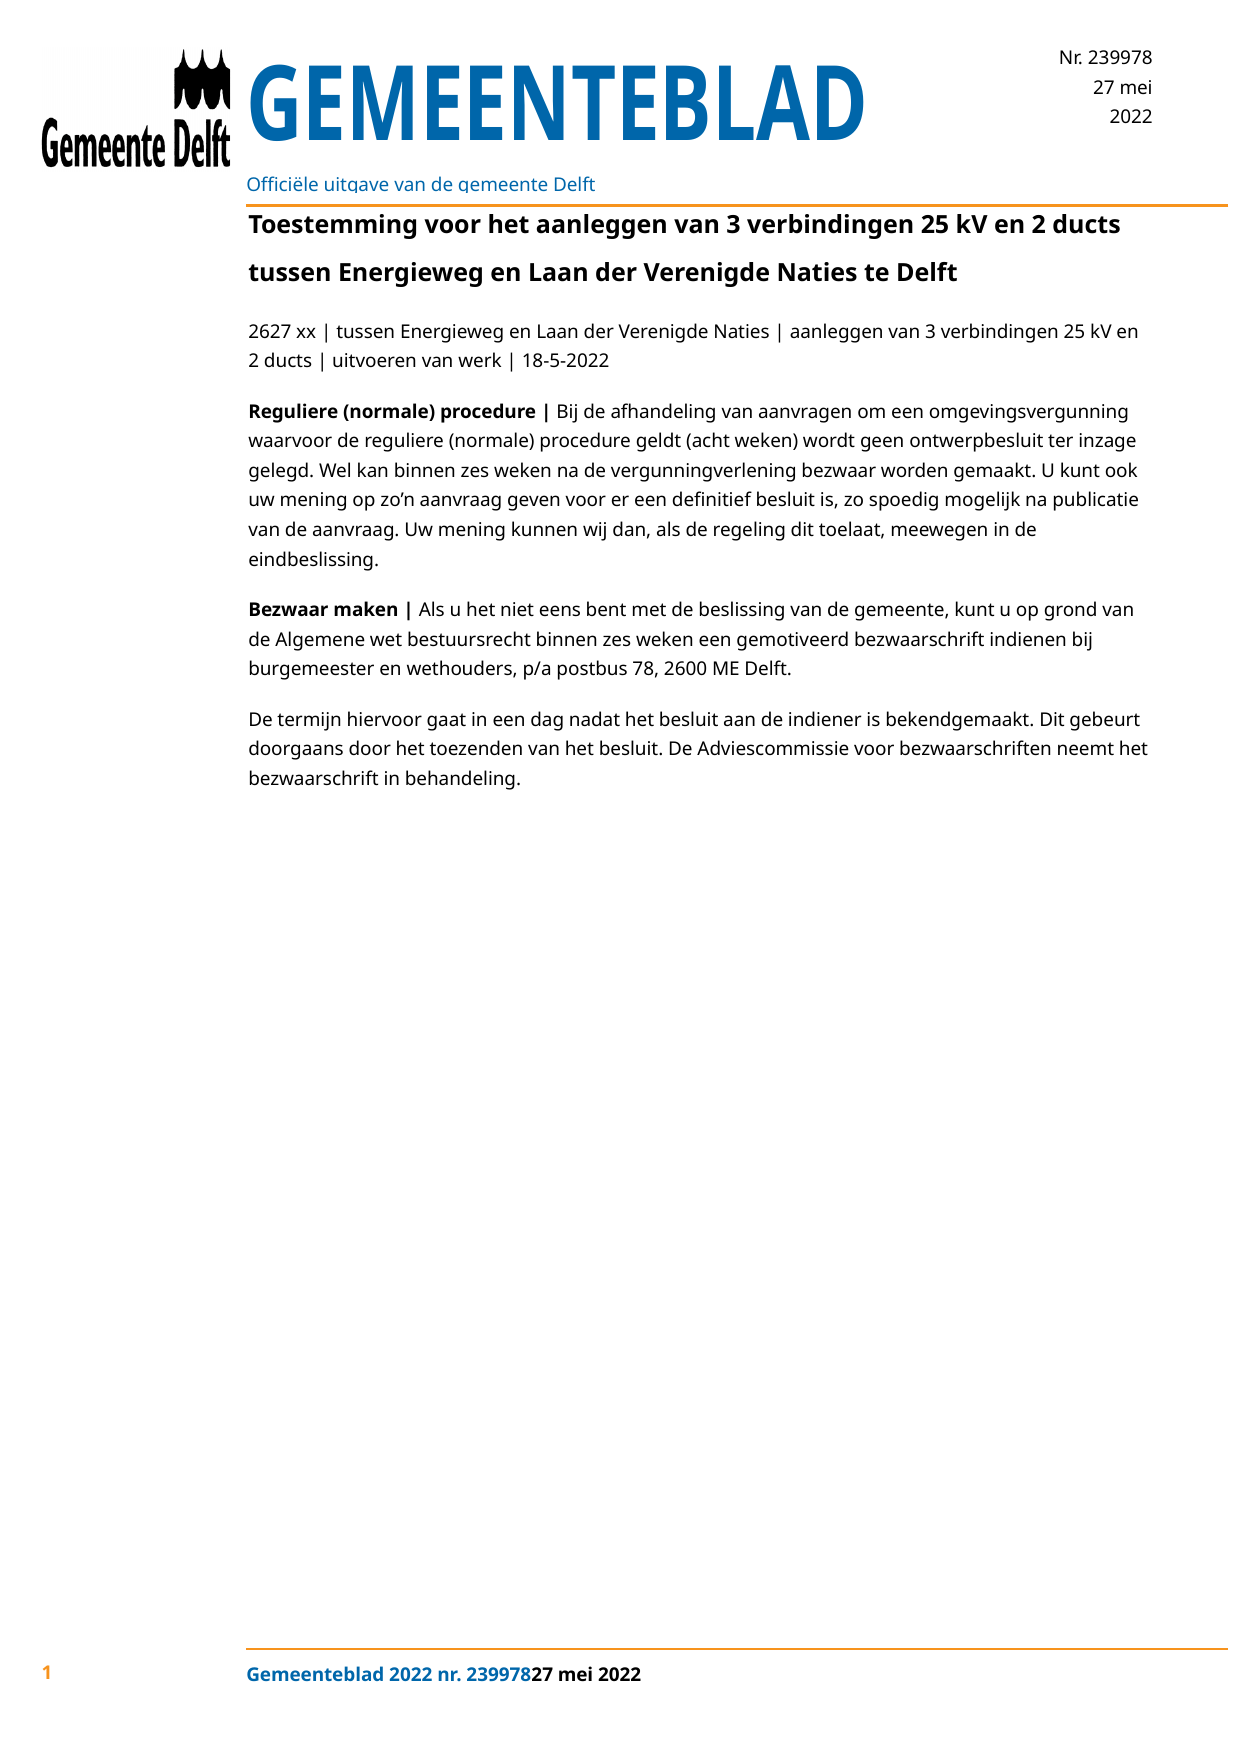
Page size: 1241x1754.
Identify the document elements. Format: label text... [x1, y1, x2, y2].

text De termijn hiervoor gaat in een dag nadat het besluit aan de indiener is bekendgemaakt. Dit gebeurt doorgaans door het toezenden van het besluit. De Adviescommissie voor bezwaarschriften neemt het bezwaarschrift in behandeling. [248, 706, 1152, 791]
picture [41, 47, 231, 172]
text Bezwaar maken | Als u het niet eens bent met de beslissing van de gemeente, kunt u op grond van de Algemene wet bestuursrecht binnen zes weken een gemotiveerd bezwaarschrift indienen bij burgemeester en wethouders, p/a postbus 78, 2600 ME Delft. [248, 596, 1152, 681]
text Toestemming voor het aanleggen van 3 verbindingen 25 kV en 2 ducts tussen Energieweg en Laan der Verenigde Naties te Delft [248, 207, 1152, 288]
text 2627 xx | tussen Energieweg en Laan der Verenigde Naties | aanleggen van 3 verbindingen 25 kV en 2 ducts | uitvoeren van werk | 18-5-2022 [248, 318, 1152, 373]
text Reguliere (normale) procedure | Bij de afhandeling van aanvragen om een omgevingsvergunning waarvoor de reguliere (normale) procedure geldt (acht weken) wordt geen ontwerpbesluit ter inzage gelegd. Wel kan binnen zes weken na de vergunningverlening bezwaar worden gemaakt. U kunt ook uw mening op zo’n aanvraag geven voor er een definitief besluit is, zo spoedig mogelijk na publicatie van de aanvraag. Uw mening kunnen wij dan, als de regeling dit toelaat, meewegen in de eindbeslissing. [248, 398, 1152, 572]
